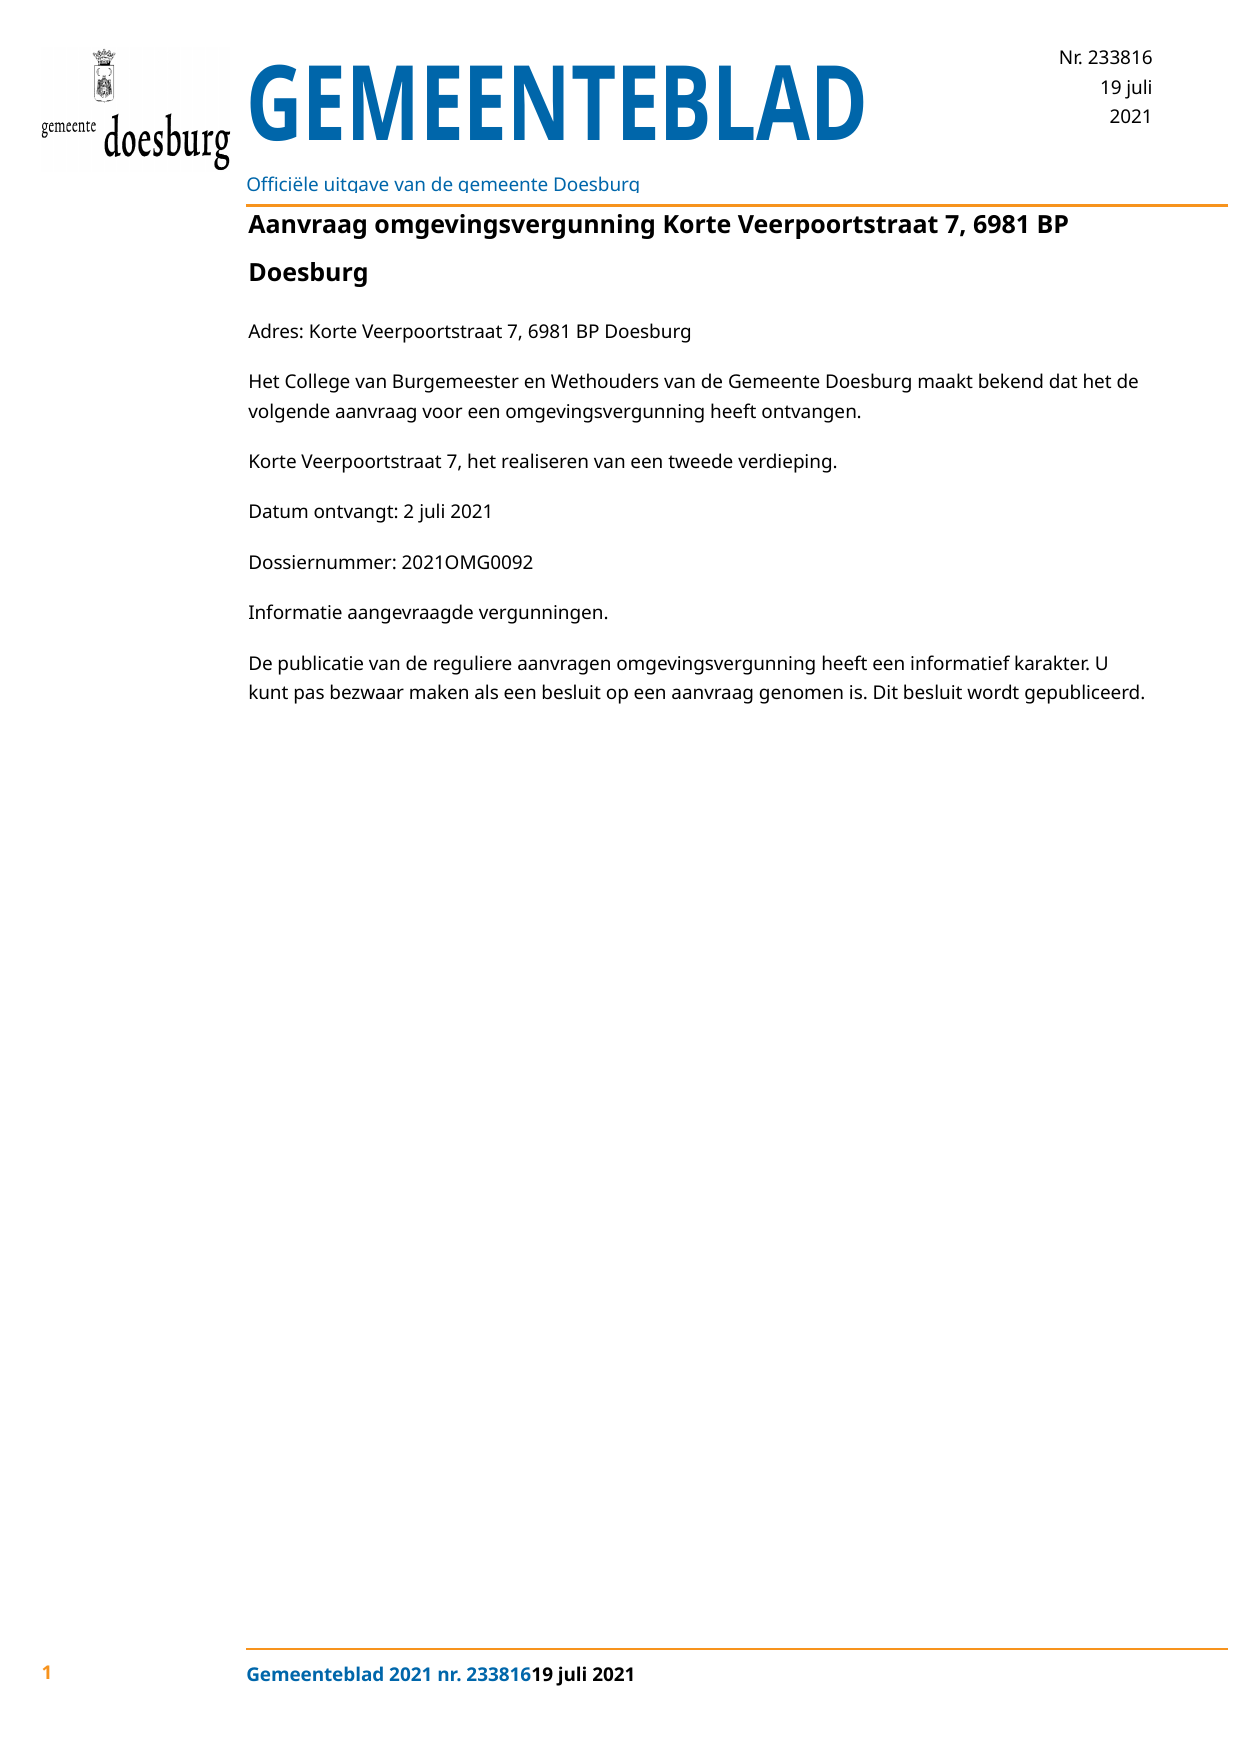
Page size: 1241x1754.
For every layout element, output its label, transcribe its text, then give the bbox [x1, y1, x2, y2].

text Informatie aangevraagde vergunningen. [248, 599, 1152, 625]
text Aanvraag omgevingsvergunning Korte Veerpoortstraat 7, 6981 BP Doesburg [248, 207, 1152, 288]
picture [41, 47, 231, 172]
text Adres: Korte Veerpoortstraat 7, 6981 BP Doesburg [248, 318, 1152, 344]
text Datum ontvangt: 2 juli 2021 [248, 499, 1152, 524]
text Dossiernummer: 2021OMG0092 [248, 549, 1152, 575]
text De publicatie van de reguliere aanvragen omgevingsvergunning heeft een informatief karakter. U kunt pas bezwaar maken als een besluit op een aanvraag genomen is. Dit besluit wordt gepubliceerd. [248, 650, 1152, 705]
text Korte Veerpoortstraat 7, het realiseren van een tweede verdieping. [248, 448, 1152, 474]
text Het College van Burgemeester en Wethouders van de Gemeente Doesburg maakt bekend dat het de volgende aanvraag voor een omgevingsvergunning heeft ontvangen. [248, 368, 1152, 424]
